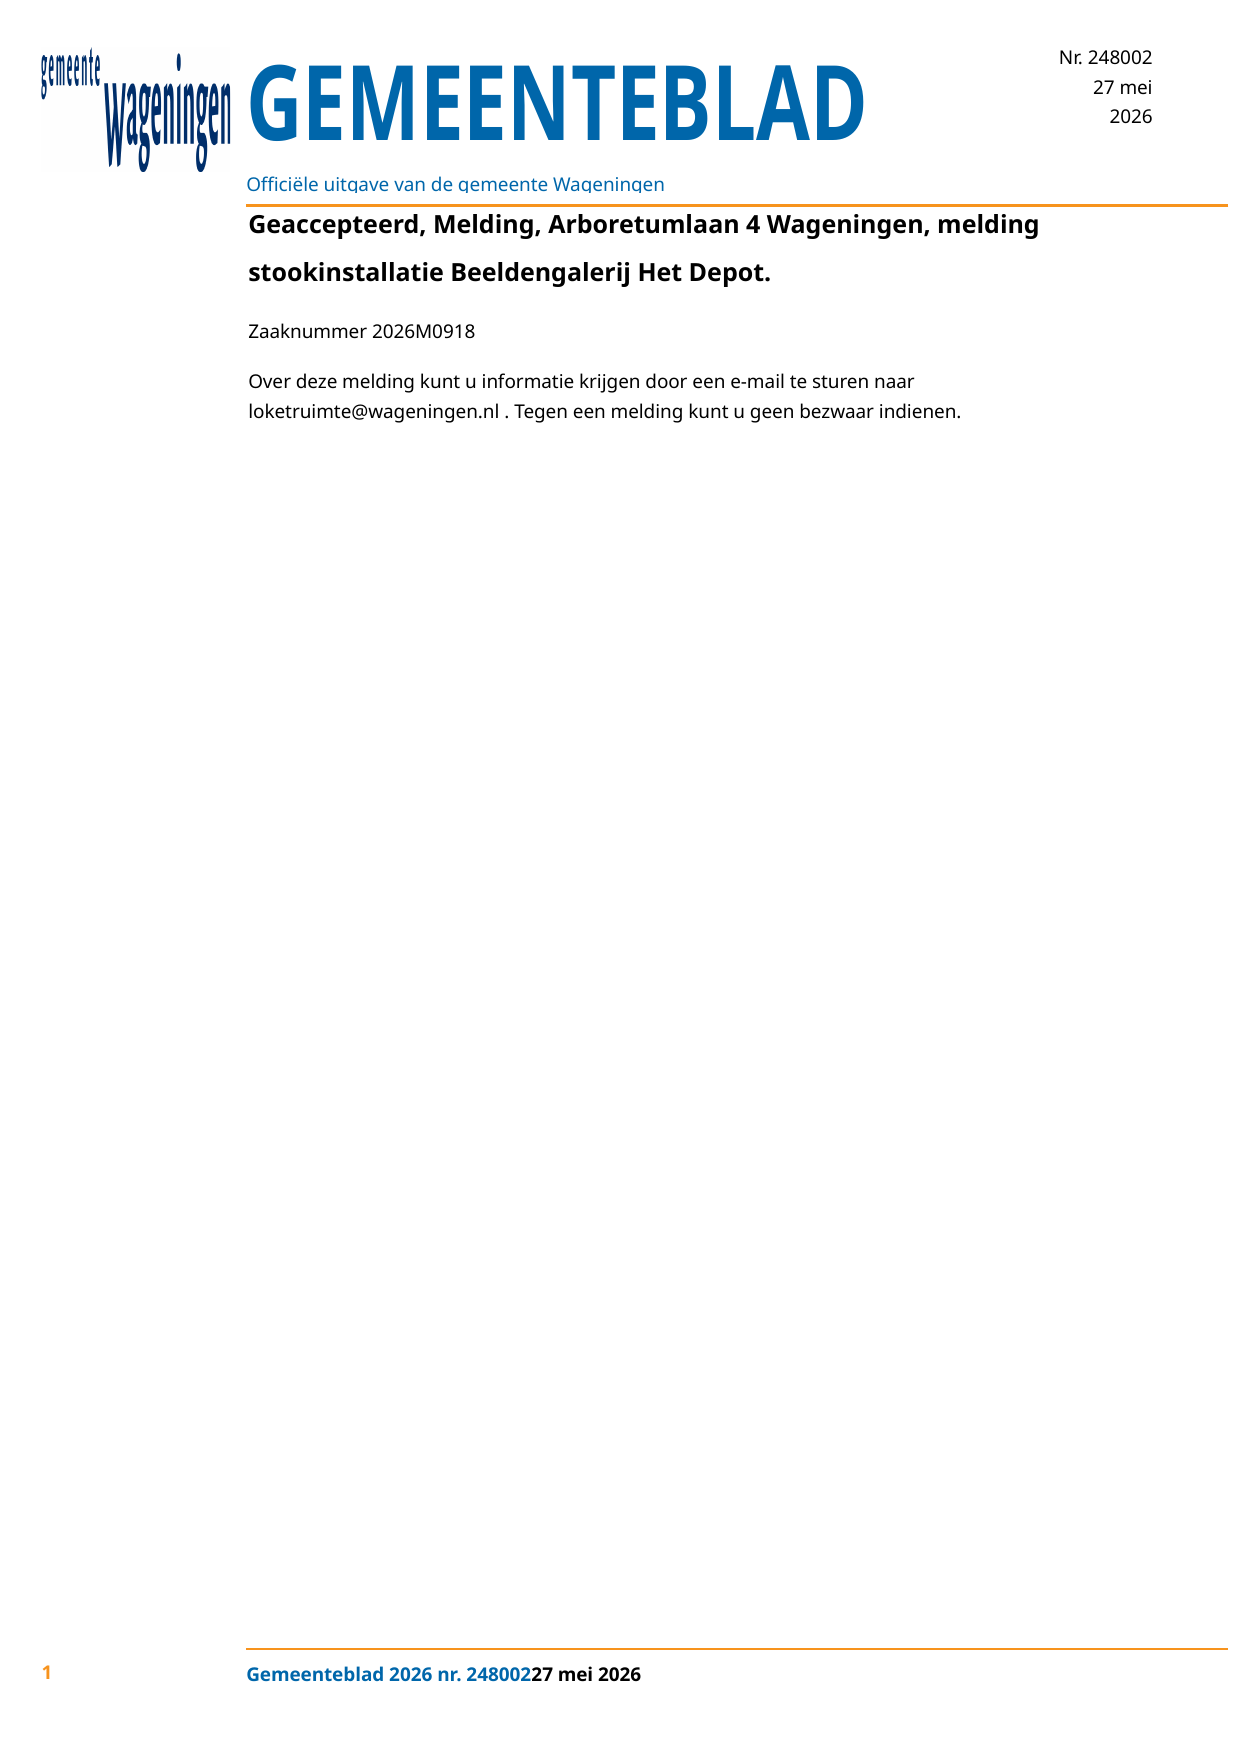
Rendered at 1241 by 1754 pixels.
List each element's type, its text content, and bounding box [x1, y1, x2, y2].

text Geaccepteerd, Melding, Arboretumlaan 4 Wageningen, melding stookinstallatie Beeldengalerij Het Depot. [248, 207, 1152, 288]
text Over deze melding kunt u informatie krijgen door een e-mail te sturen naar loketruimte@wageningen.nl . Tegen een melding kunt u geen bezwaar indienen. [248, 368, 1152, 424]
picture [41, 47, 231, 172]
text Zaaknummer 2026M0918 [248, 318, 1152, 344]
